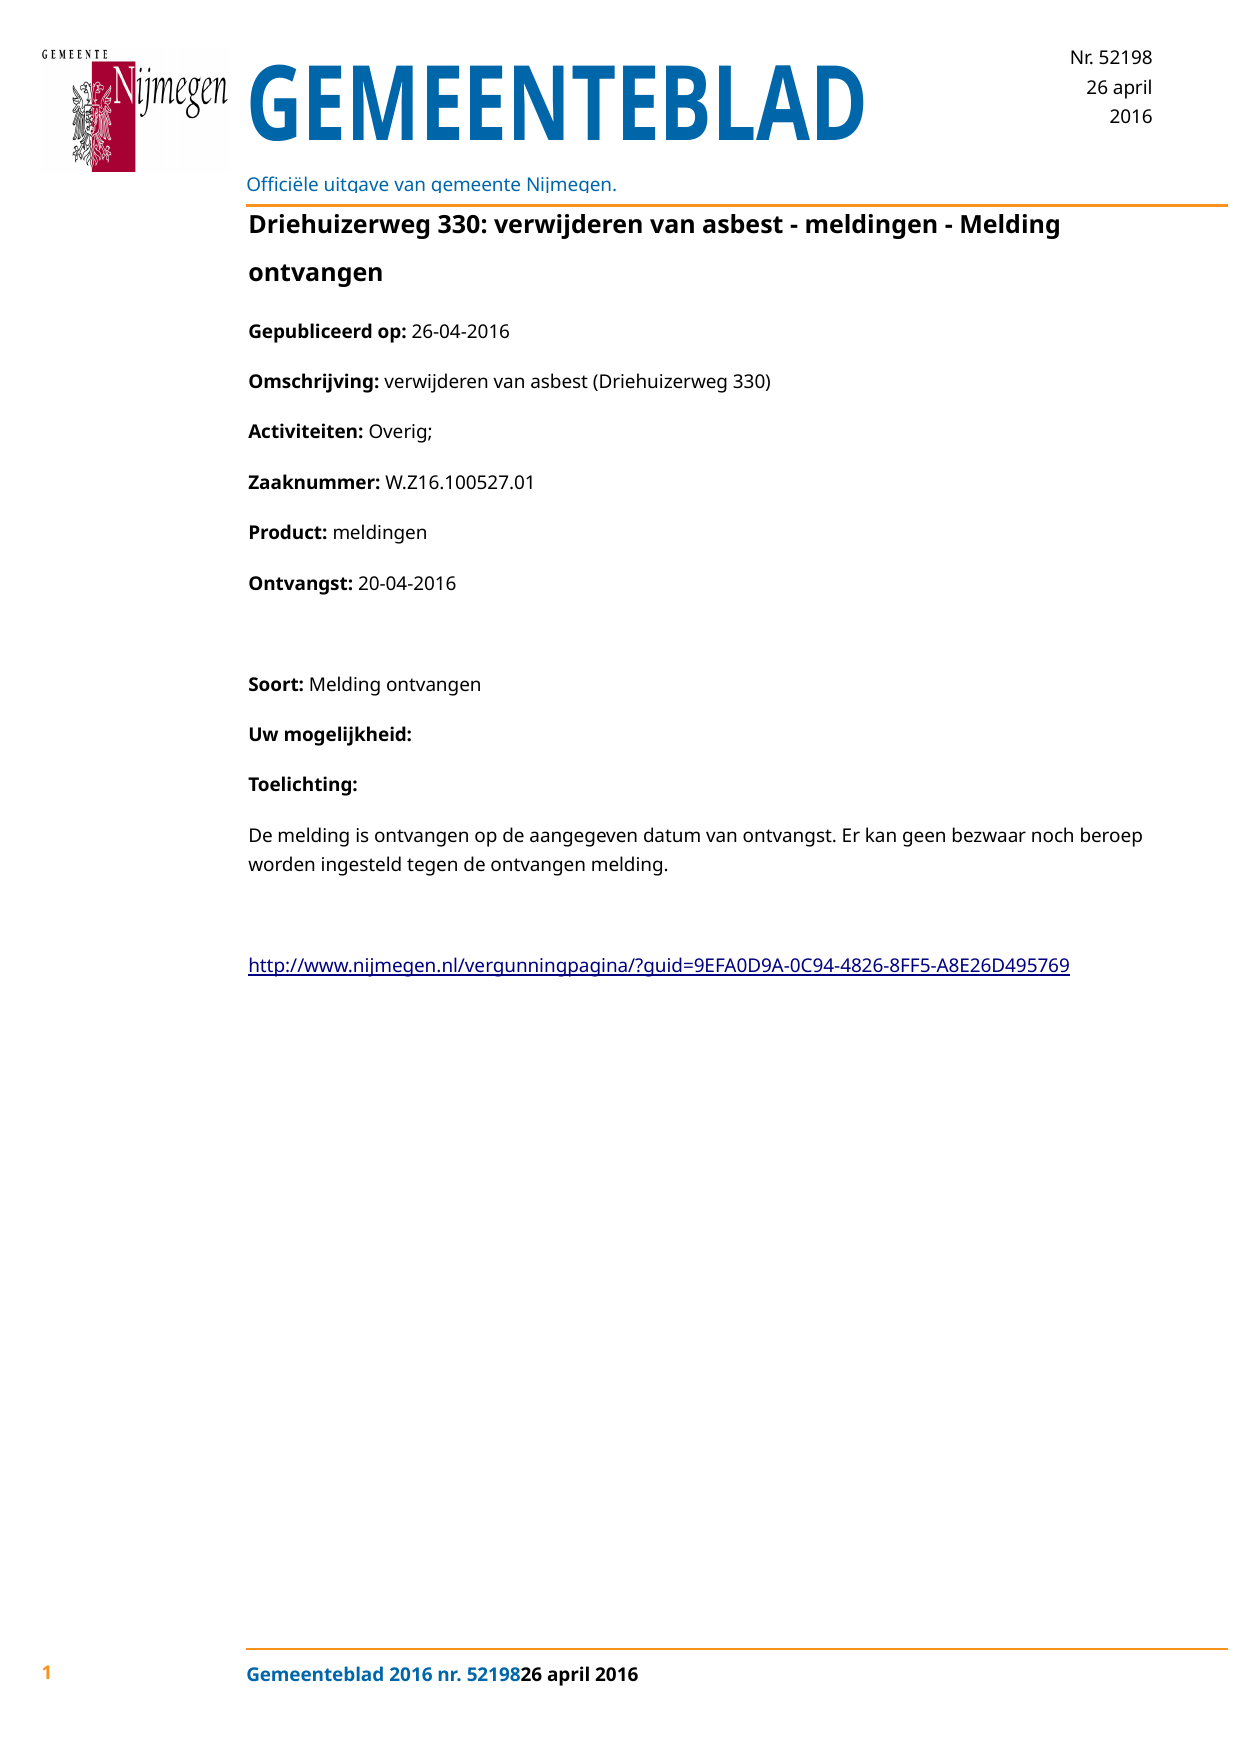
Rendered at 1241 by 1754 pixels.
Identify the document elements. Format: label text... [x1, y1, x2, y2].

text Activiteiten: Overig; [248, 419, 1152, 444]
picture [41, 47, 231, 172]
text http://www.nijmegen.nl/vergunningpagina/?guid=9EFA0D9A-0C94-4826-8FF5-A8E26D495769 [248, 952, 1152, 978]
text Soort: Melding ontvangen [248, 671, 1152, 697]
text Product: meldingen [248, 519, 1152, 545]
text Ontvangst: 20-04-2016 [248, 570, 1152, 596]
text Zaaknummer: W.Z16.100527.01 [248, 469, 1152, 495]
text Driehuizerweg 330: verwijderen van asbest - meldingen - Melding ontvangen [248, 207, 1152, 288]
text Omschrijving: verwijderen van asbest (Driehuizerweg 330) [248, 368, 1152, 394]
text De melding is ontvangen op de aangegeven datum van ontvangst. Er kan geen bezwaar noch beroep worden ingesteld tegen de ontvangen melding. [248, 822, 1152, 877]
text Toelichting: [248, 772, 1152, 797]
text Gepubliceerd op: 26-04-2016 [248, 318, 1152, 344]
text Uw mogelijkheid: [248, 721, 1152, 747]
